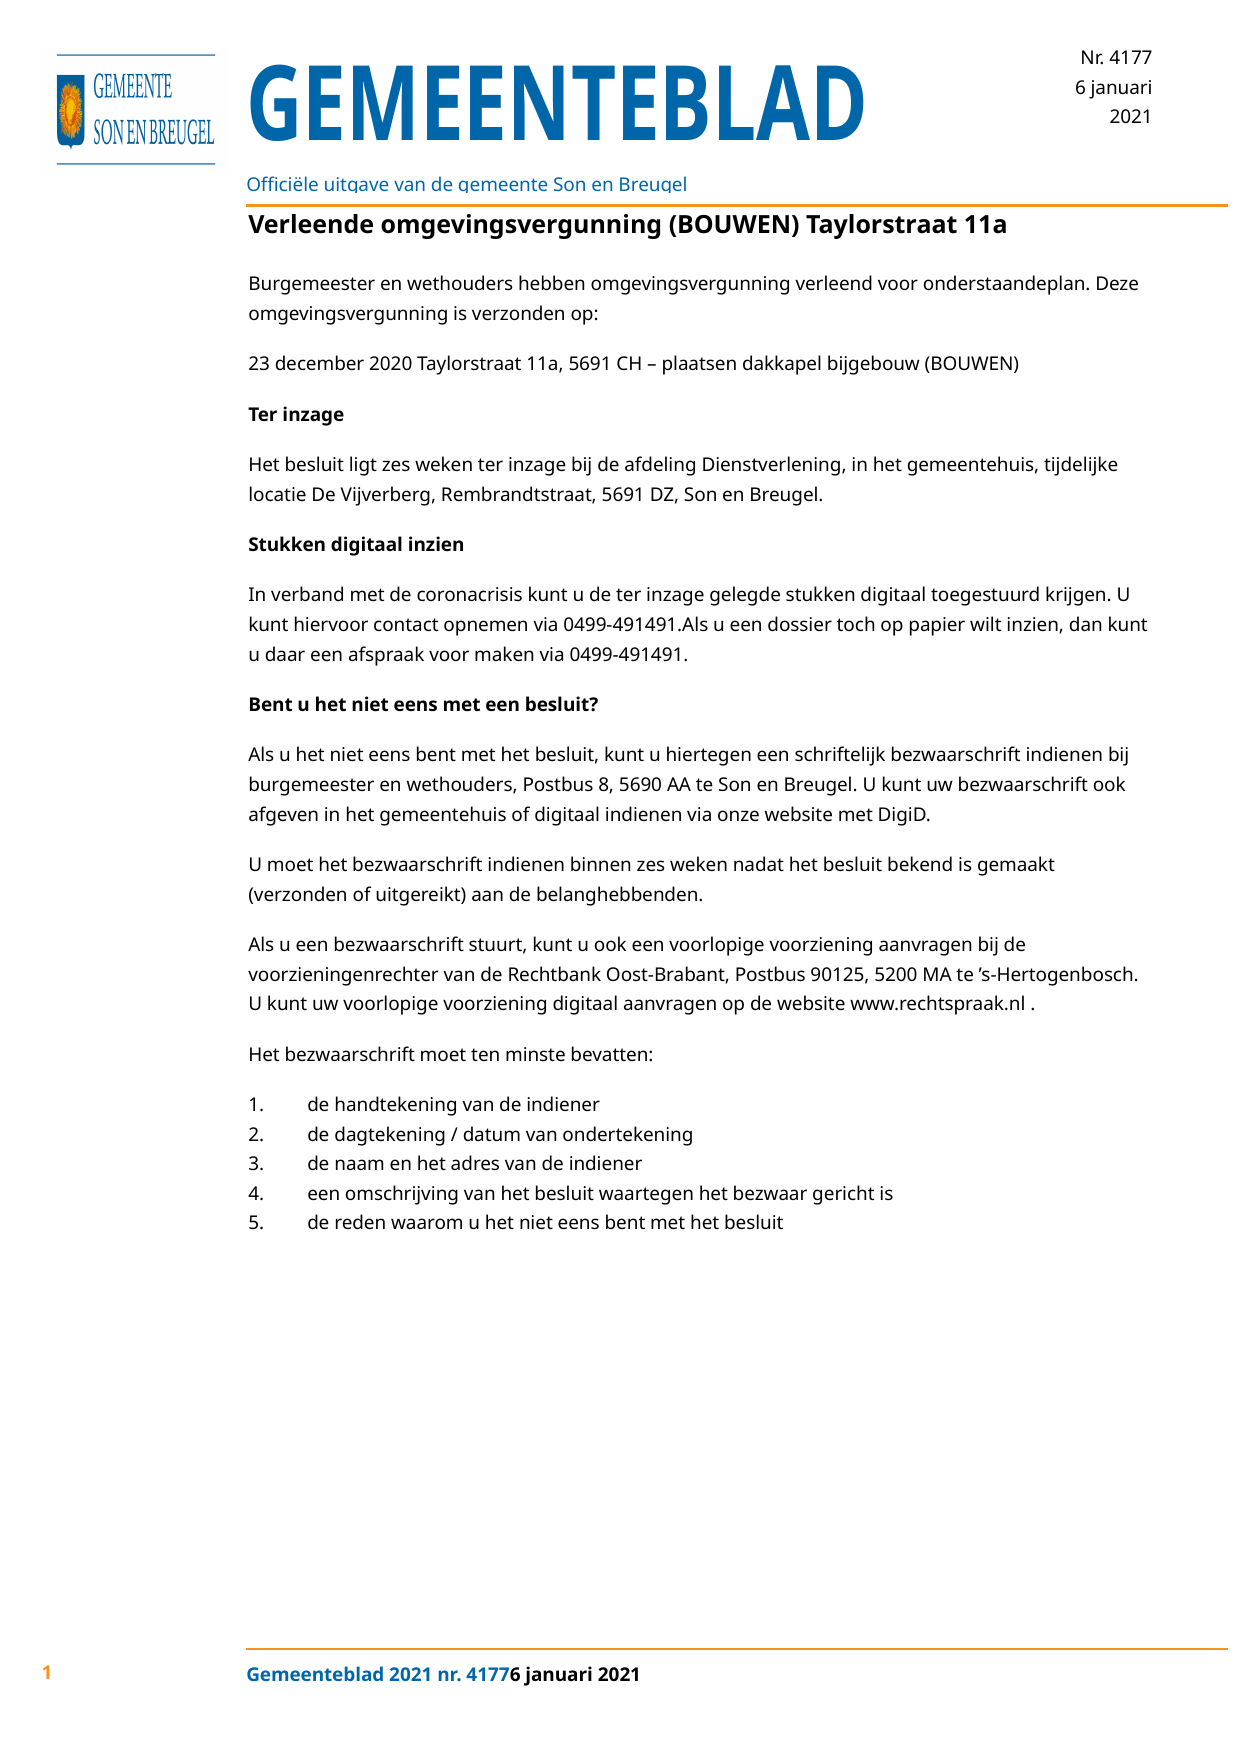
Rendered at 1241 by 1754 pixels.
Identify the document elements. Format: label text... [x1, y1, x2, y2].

text Bent u het niet eens met een besluit? [248, 691, 1152, 717]
list de naam en het adres van de indiener [248, 1150, 1152, 1176]
picture [41, 47, 231, 172]
text Verleende omgevingsvergunning (BOUWEN) Taylorstraat 11a [248, 207, 1152, 241]
list de handtekening van de indiener [248, 1091, 1152, 1117]
text Als u een bezwaarschrift stuurt, kunt u ook een voorlopige voorziening aanvragen bij de voorzieningenrechter van de Rechtbank Oost-Brabant, Postbus 90125, 5200 MA te ’s-Hertogenbosch. U kunt uw voorlopige voorziening digitaal aanvragen op de website www.rechtspraak.nl . [248, 931, 1152, 1016]
text U moet het bezwaarschrift indienen binnen zes weken nadat het besluit bekend is gemaakt (verzonden of uitgereikt) aan de belanghebbenden. [248, 851, 1152, 906]
text Ter inzage [248, 401, 1152, 426]
text Stukken digitaal inzien [248, 531, 1152, 557]
list de reden waarom u het niet eens bent met het besluit [248, 1209, 1152, 1235]
text Het bezwaarschrift moet ten minste bevatten: [248, 1041, 1152, 1066]
text Burgemeester en wethouders hebben omgevingsvergunning verleend voor onderstaandeplan. Deze omgevingsvergunning is verzonden op: [248, 270, 1152, 326]
text 23 december 2020 Taylorstraat 11a, 5691 CH – plaatsen dakkapel bijgebouw (BOUWEN) [248, 350, 1152, 376]
text Het besluit ligt zes weken ter inzage bij de afdeling Dienstverlening, in het gemeentehuis, tijdelijke locatie De Vijverberg, Rembrandtstraat, 5691 DZ, Son en Breugel. [248, 451, 1152, 506]
text In verband met de coronacrisis kunt u de ter inzage gelegde stukken digitaal toegestuurd krijgen. U kunt hiervoor contact opnemen via 0499-491491.Als u een dossier toch op papier wilt inzien, dan kunt u daar een afspraak voor maken via 0499-491491. [248, 582, 1152, 666]
text Als u het niet eens bent met het besluit, kunt u hiertegen een schriftelijk bezwaarschrift indienen bij burgemeester en wethouders, Postbus 8, 5690 AA te Son en Breugel. U kunt uw bezwaarschrift ook afgeven in het gemeentehuis of digitaal indienen via onze website met DigiD. [248, 742, 1152, 826]
list een omschrijving van het besluit waartegen het bezwaar gericht is [248, 1180, 1152, 1206]
list de dagtekening / datum van ondertekening [248, 1121, 1152, 1146]
